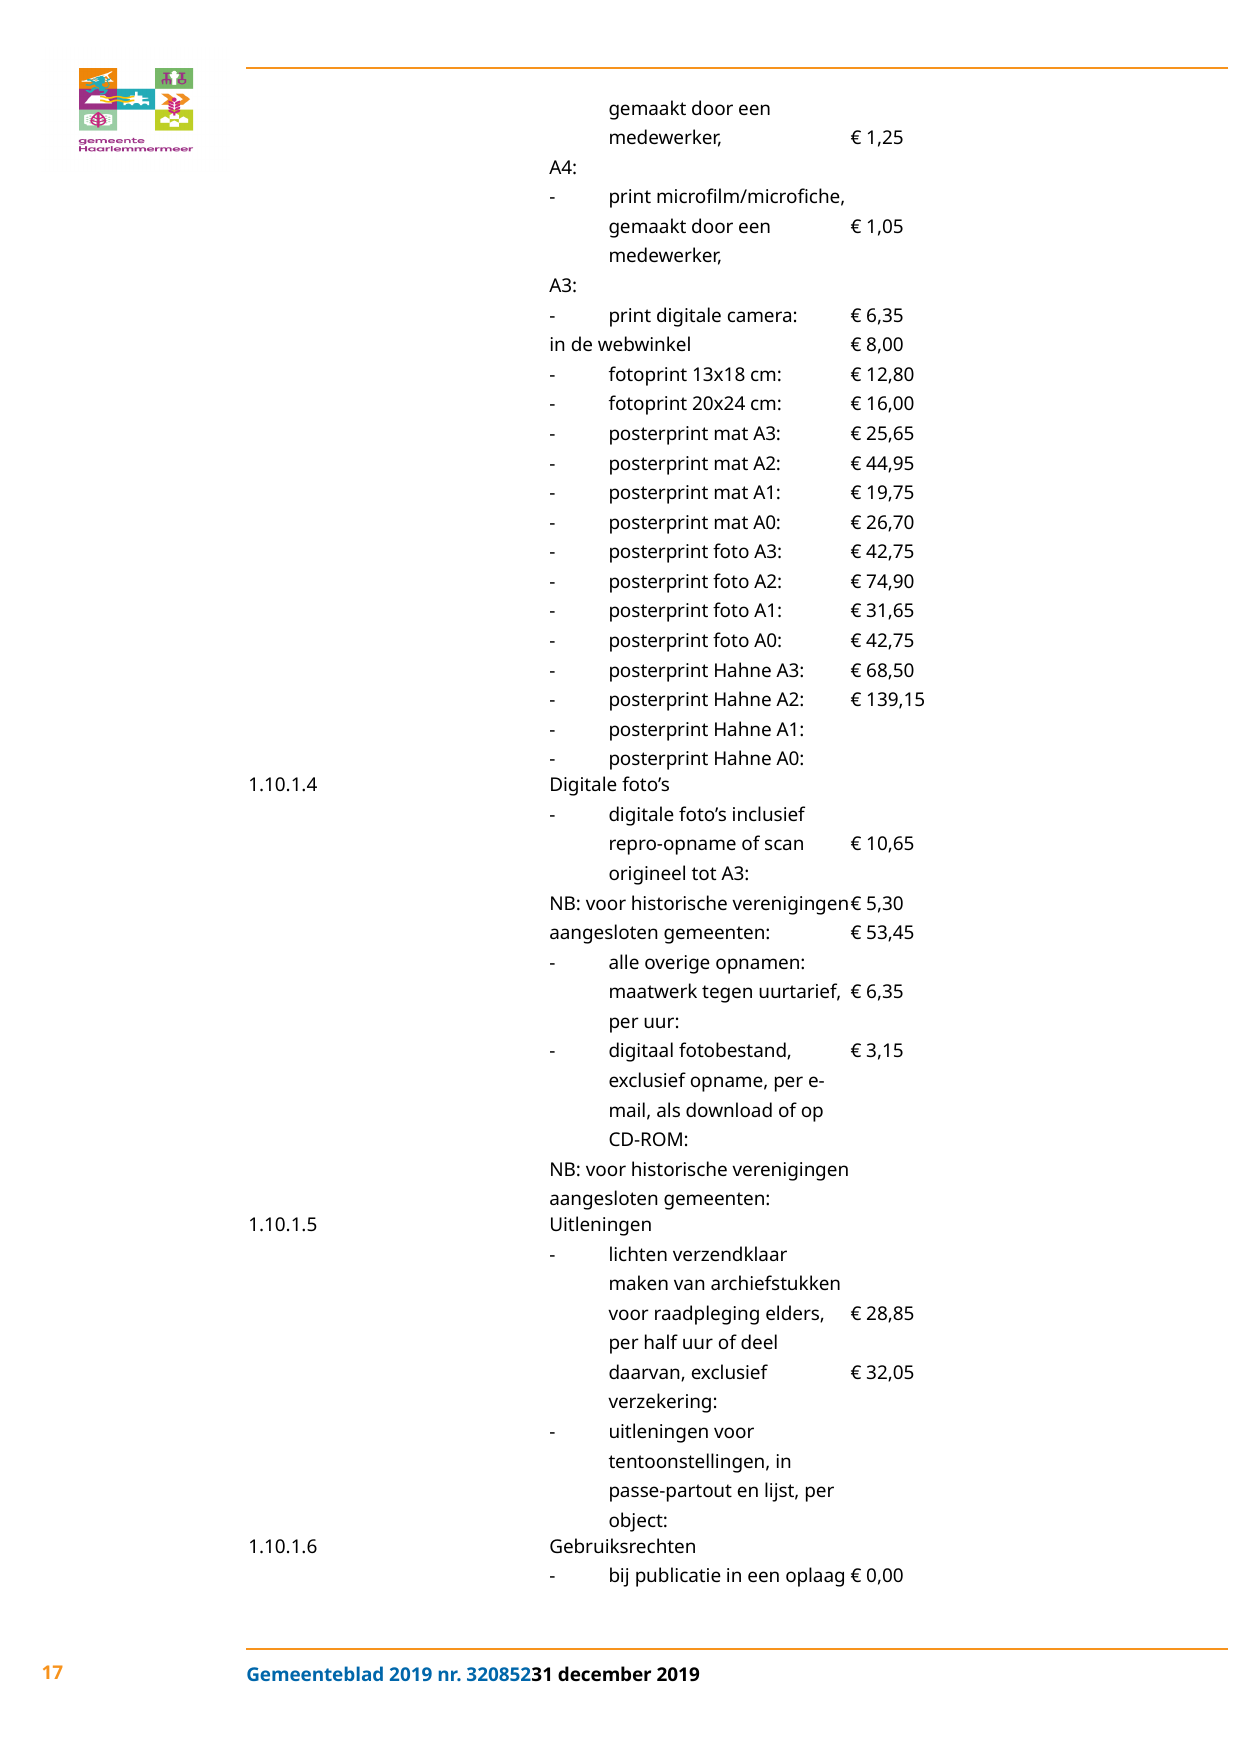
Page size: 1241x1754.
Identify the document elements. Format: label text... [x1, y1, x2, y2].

table_cell 1.10.1.4 [248, 771, 549, 1211]
table_cell 1.10.1.5 [248, 1211, 549, 1533]
table_cell Gebruiksrechten bij publicatie in een oplaag [549, 1533, 850, 1588]
table_cell € 10,65 € 5,30 € 53,45 € 6,35 € 3,15 [850, 771, 1152, 1211]
table_header [248, 95, 549, 771]
table_header gemaakt door een medewerker, A4: print microfilm/microfiche, gemaakt door een medewerker, A3: print digitale camera: in de webwinkel fotoprint 13x18 cm: fotoprint 20x24 cm: posterprint mat A3: posterprint mat A2: posterprint mat A1: posterprint mat A0: posterprint foto A3: posterprint foto A2: posterprint foto A1: posterprint foto A0: posterprint Hahne A3: posterprint Hahne A2: posterprint Hahne A1: posterprint Hahne A0: [549, 95, 850, 771]
table_cell 1.10.1.6 [248, 1533, 549, 1588]
table_cell € 0,00 [850, 1533, 1152, 1588]
table_header € 1,25 € 1,05 € 6,35 € 8,00 € 12,80 € 16,00 € 25,65 € 44,95 € 19,75 € 26,70 € 42,75 € 74,90 € 31,65 € 42,75 € 68,50 € 139,15 [850, 95, 1152, 771]
table_cell Uitleningen lichten verzendklaar maken van archiefstukken voor raadpleging elders, per half uur of deel daarvan, exclusief verzekering: uitleningen voor tentoonstellingen, in passe-partout en lijst, per object: [549, 1211, 850, 1533]
table_cell € 28,85 € 32,05 [850, 1211, 1152, 1533]
picture [41, 47, 231, 172]
table_cell Digitale foto’s digitale foto’s inclusief repro-opname of scan origineel tot A3: NB: voor historische verenigingen aangesloten gemeenten: alle overige opnamen: maatwerk tegen uurtarief, per uur: digitaal fotobestand, exclusief opname, per e-mail, als download of op CD-ROM: NB: voor historische verenigingen aangesloten gemeenten: [549, 771, 850, 1211]
